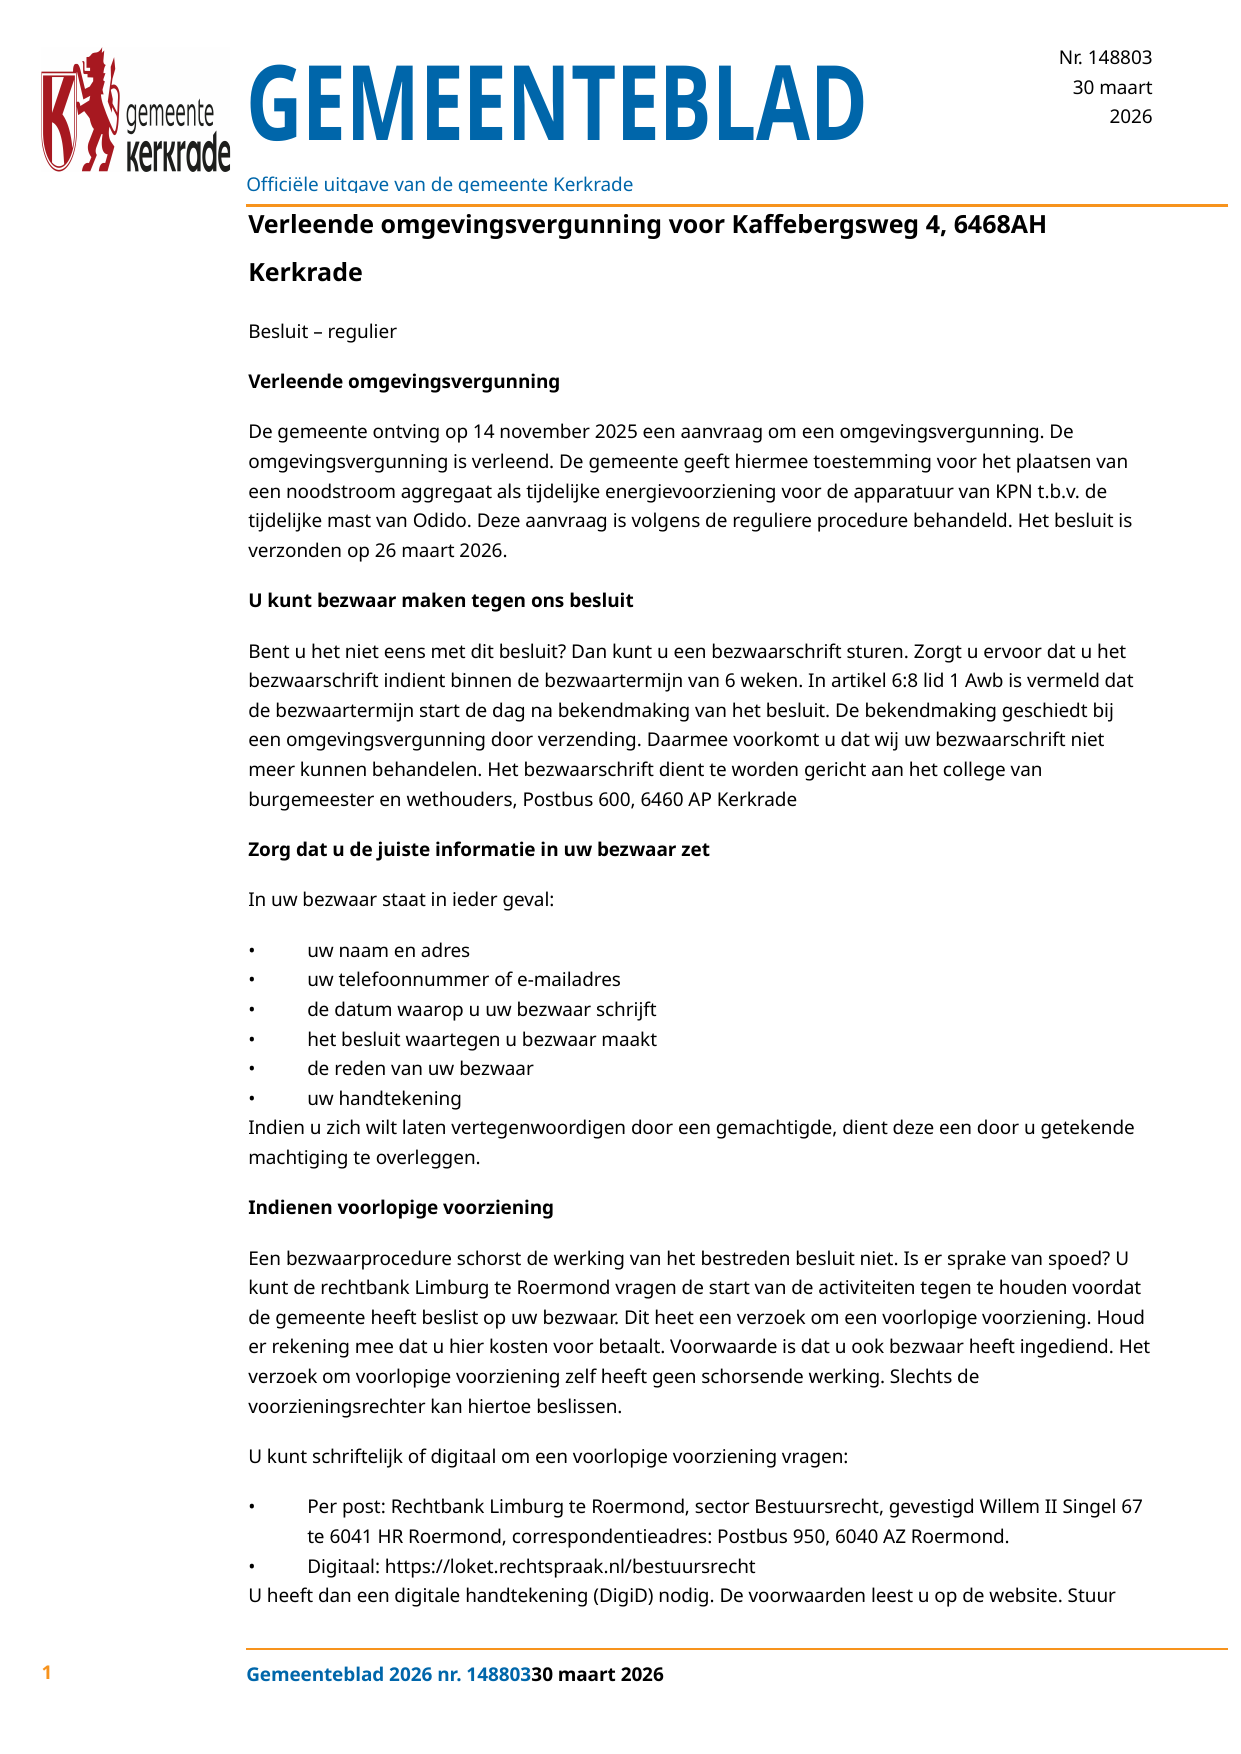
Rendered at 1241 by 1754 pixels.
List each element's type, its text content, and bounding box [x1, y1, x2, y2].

list de reden van uw bezwaar [248, 1055, 1152, 1081]
text Een bezwaarprocedure schorst de werking van het bestreden besluit niet. Is er sprake van spoed? U kunt de rechtbank Limburg te Roermond vragen de start van de activiteiten tegen te houden voordat de gemeente heeft beslist op uw bezwaar. Dit heet een verzoek om een voorlopige voorziening. Houd er rekening mee dat u hier kosten voor betaalt. Voorwaarde is dat u ook bezwaar heeft ingediend. Het verzoek om voorlopige voorziening zelf heeft geen schorsende werking. Slechts de voorzieningsrechter kan hiertoe beslissen. [248, 1245, 1152, 1419]
picture [41, 47, 231, 172]
text Verleende omgevingsvergunning [248, 368, 1152, 394]
text De gemeente ontving op 14 november 2025 een aanvraag om een omgevingsvergunning. De omgevingsvergunning is verleend. De gemeente geeft hiermee toestemming voor het plaatsen van een noodstroom aggregaat als tijdelijke energievoorziening voor de apparatuur van KPN t.b.v. de tijdelijke mast van Odido. Deze aanvraag is volgens de reguliere procedure behandeld. Het besluit is verzonden op 26 maart 2026. [248, 419, 1152, 563]
text Indienen voorlopige voorziening [248, 1194, 1152, 1220]
text U heeft dan een digitale handtekening (DigiD) nodig. De voorwaarden leest u op de website. Stuur [248, 1582, 1152, 1608]
text Besluit – regulier [248, 318, 1152, 344]
text Indien u zich wilt laten vertegenwoordigen door een gemachtigde, dient deze een door u getekende machtiging te overleggen. [248, 1114, 1152, 1170]
list uw naam en adres [248, 937, 1152, 963]
list het besluit waartegen u bezwaar maakt [248, 1026, 1152, 1052]
text U kunt bezwaar maken tegen ons besluit [248, 587, 1152, 613]
text U kunt schriftelijk of digitaal om een voorlopige voorziening vragen: [248, 1443, 1152, 1469]
list de datum waarop u uw bezwaar schrijft [248, 996, 1152, 1022]
text Zorg dat u de juiste informatie in uw bezwaar zet [248, 836, 1152, 862]
list Per post: Rechtbank Limburg te Roermond, sector Bestuursrecht, gevestigd Willem II Singel 67 te 6041 HR Roermond, correspondentieadres: Postbus 950, 6040 AZ Roermond. [248, 1494, 1152, 1549]
list Digitaal: https://loket.rechtspraak.nl/bestuursrecht [248, 1553, 1152, 1579]
text In uw bezwaar staat in ieder geval: [248, 887, 1152, 912]
list uw handtekening [248, 1085, 1152, 1111]
text Bent u het niet eens met dit besluit? Dan kunt u een bezwaarschrift sturen. Zorgt u ervoor dat u het bezwaarschrift indient binnen de bezwaartermijn van 6 weken. In artikel 6:8 lid 1 Awb is vermeld dat de bezwaartermijn start de dag na bekendmaking van het besluit. De bekendmaking geschiedt bij een omgevingsvergunning door verzending. Daarmee voorkomt u dat wij uw bezwaarschrift niet meer kunnen behandelen. Het bezwaarschrift dient te worden gericht aan het college van burgemeester en wethouders, Postbus 600, 6460 AP Kerkrade [248, 638, 1152, 812]
list uw telefoonnummer of e-mailadres [248, 967, 1152, 992]
text Verleende omgevingsvergunning voor Kaffebergsweg 4, 6468AH Kerkrade [248, 207, 1152, 288]
